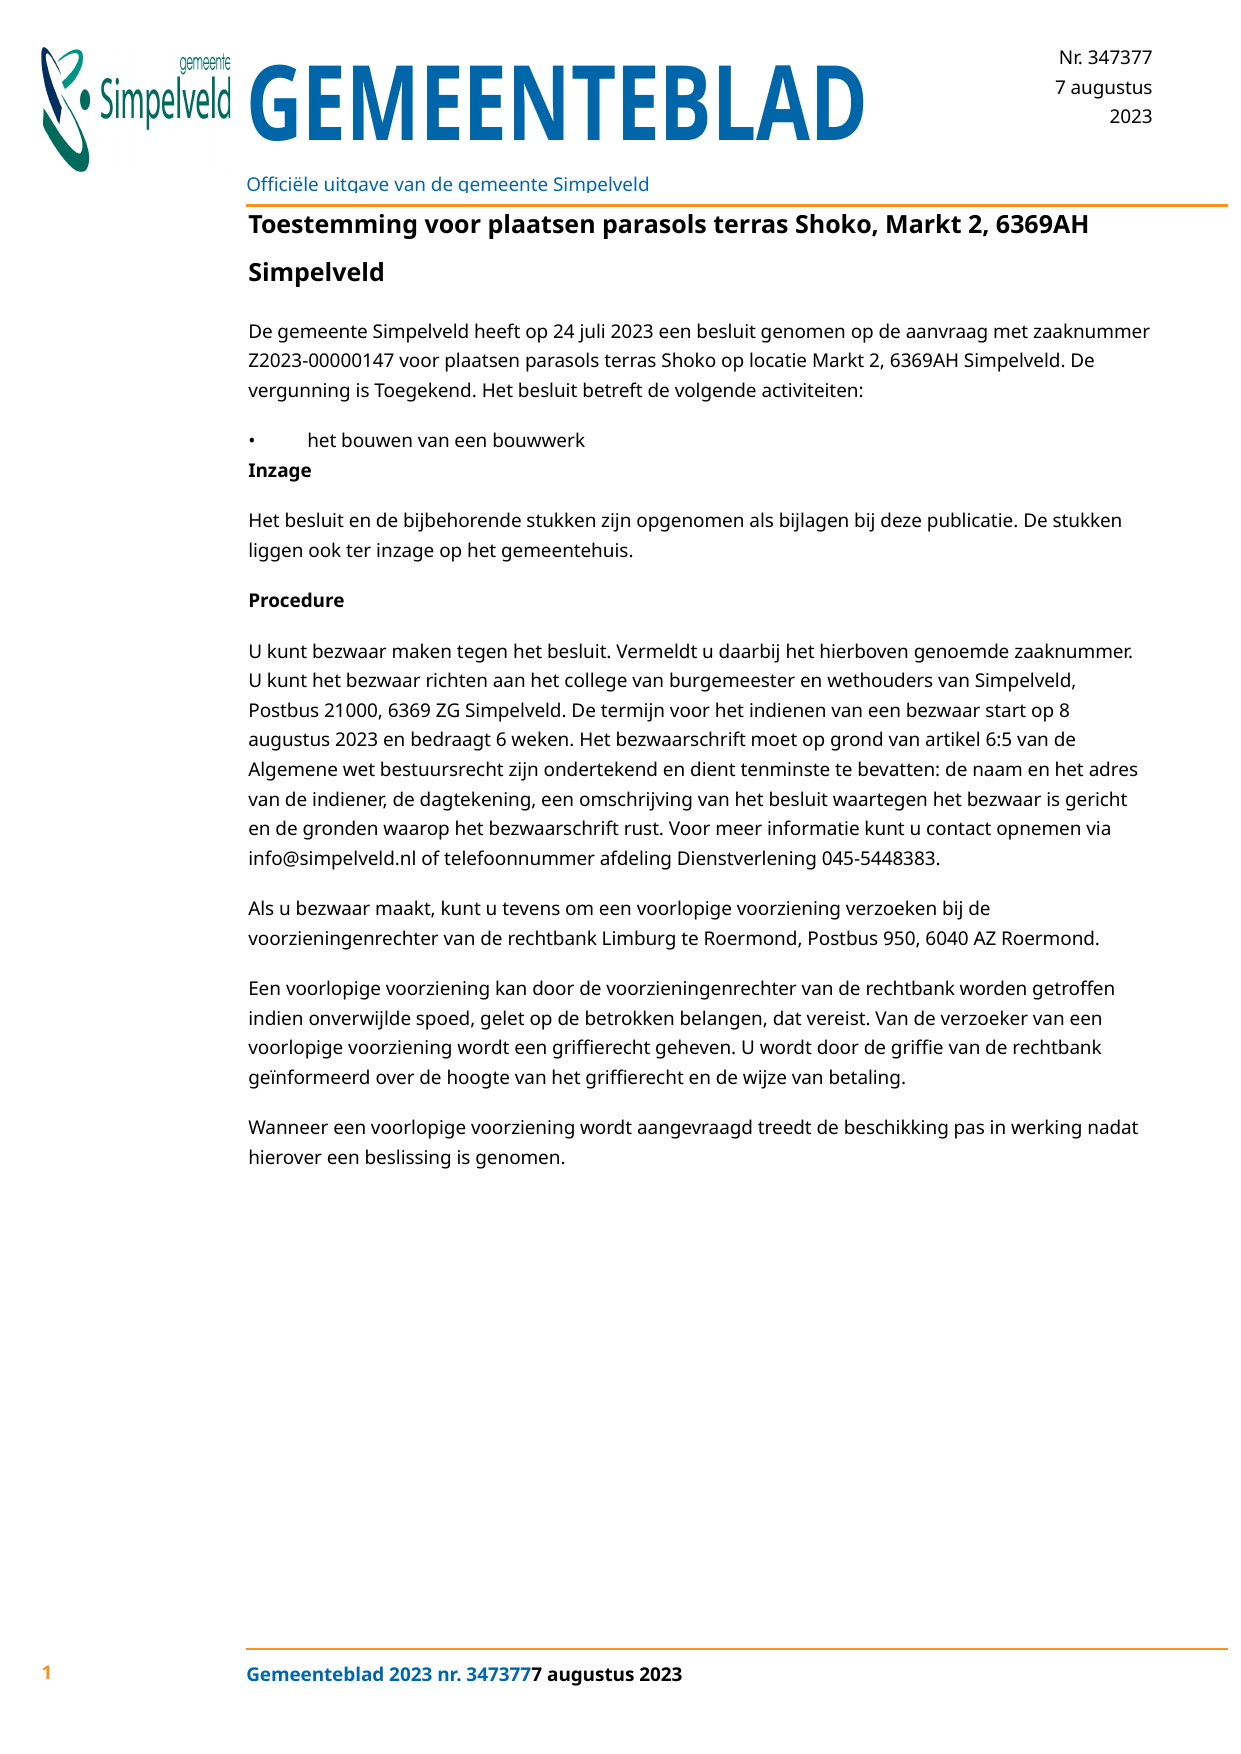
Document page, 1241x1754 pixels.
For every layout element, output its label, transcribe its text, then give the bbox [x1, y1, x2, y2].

text Toestemming voor plaatsen parasols terras Shoko, Markt 2, 6369AH Simpelveld [248, 207, 1152, 288]
text Het besluit en de bijbehorende stukken zijn opgenomen als bijlagen bij deze publicatie. De stukken liggen ook ter inzage op het gemeentehuis. [248, 507, 1152, 563]
text Als u bezwaar maakt, kunt u tevens om een voorlopige voorziening verzoeken bij de voorzieningenrechter van de rechtbank Limburg te Roermond, Postbus 950, 6040 AZ Roermond. [248, 895, 1152, 951]
text U kunt bezwaar maken tegen het besluit. Vermeldt u daarbij het hierboven genoemde zaaknummer. U kunt het bezwaar richten aan het college van burgemeester en wethouders van Simpelveld, Postbus 21000, 6369 ZG Simpelveld. De termijn voor het indienen van een bezwaar start op 8 augustus 2023 en bedraagt 6 weken. Het bezwaarschrift moet op grond van artikel 6:5 van de Algemene wet bestuursrecht zijn ondertekend en dient tenminste te bevatten: de naam en het adres van de indiener, de dagtekening, een omschrijving van het besluit waartegen het bezwaar is gericht en de gronden waarop het bezwaarschrift rust. Voor meer informatie kunt u contact opnemen via info@simpelveld.nl of telefoonnummer afdeling Dienstverlening 045-5448383. [248, 638, 1152, 871]
list het bouwen van een bouwwerk [248, 427, 1152, 453]
picture [41, 47, 231, 172]
text Inzage [248, 457, 1152, 483]
text De gemeente Simpelveld heeft op 24 juli 2023 een besluit genomen op de aanvraag met zaaknummer Z2023-00000147 voor plaatsen parasols terras Shoko op locatie Markt 2, 6369AH Simpelveld. De vergunning is Toegekend. Het besluit betreft de volgende activiteiten: [248, 318, 1152, 403]
text Een voorlopige voorziening kan door de voorzieningenrechter van de rechtbank worden getroffen indien onverwijlde spoed, gelet op de betrokken belangen, dat vereist. Van de verzoeker van een voorlopige voorziening wordt een griffierecht geheven. U wordt door de griffie van de rechtbank geïnformeerd over de hoogte van het griffierecht en de wijze van betaling. [248, 975, 1152, 1090]
text Wanneer een voorlopige voorziening wordt aangevraagd treedt de beschikking pas in werking nadat hierover een beslissing is genomen. [248, 1114, 1152, 1170]
text Procedure [248, 587, 1152, 613]
